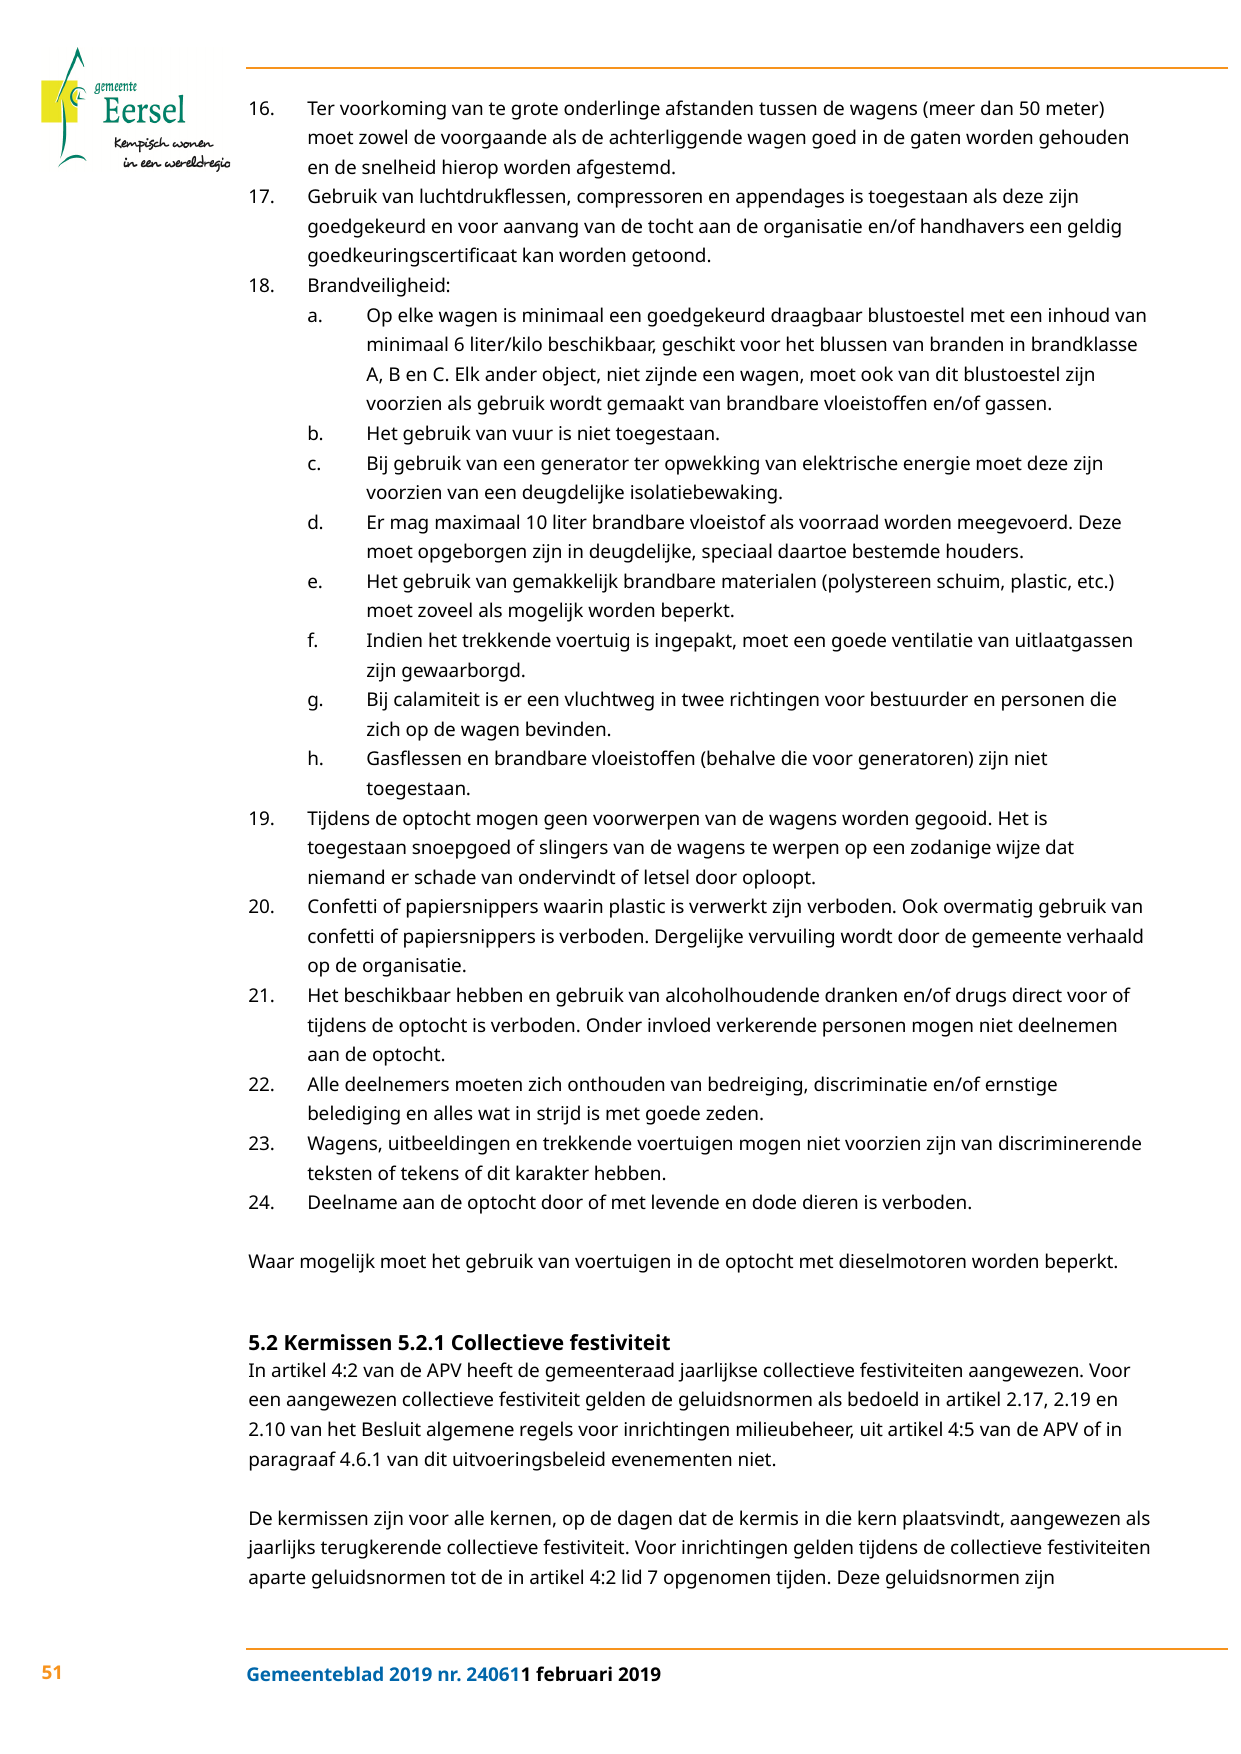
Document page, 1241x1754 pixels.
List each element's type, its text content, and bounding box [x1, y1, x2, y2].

list Ter voorkoming van te grote onderlinge afstanden tussen de wagens (meer dan 50 meter) moet zowel de voorgaande als de achterliggende wagen goed in de gaten worden gehouden en de snelheid hierop worden afgestemd. [248, 95, 1152, 180]
list Brandveiligheid: [248, 272, 1152, 298]
list Gasflessen en brandbare vloeistoffen (behalve die voor generatoren) zijn niet toegestaan. [307, 746, 1152, 801]
text In artikel 4:2 van de APV heeft de gemeenteraad jaarlijkse collectieve festiviteiten aangewezen. Voor een aangewezen collectieve festiviteit gelden de geluidsnormen als bedoeld in artikel 2.17, 2.19 en 2.10 van het Besluit algemene regels voor inrichtingen milieubeheer, uit artikel 4:5 van de APV of in paragraaf 4.6.1 van dit uitvoeringsbeleid evenementen niet. [248, 1357, 1152, 1471]
list Bij calamiteit is er een vluchtweg in twee richtingen voor bestuurder en personen die zich op de wagen bevinden. [307, 686, 1152, 742]
picture [41, 47, 231, 172]
list Alle deelnemers moeten zich onthouden van bedreiging, discriminatie en/of ernstige belediging en alles wat in strijd is met goede zeden. [248, 1071, 1152, 1126]
list Deelname aan de optocht door of met levende en dode dieren is verboden. [248, 1189, 1152, 1215]
list Wagens, uitbeeldingen en trekkende voertuigen mogen niet voorzien zijn van discriminerende teksten of tekens of dit karakter hebben. [248, 1130, 1152, 1186]
list Het gebruik van vuur is niet toegestaan. [307, 420, 1152, 446]
text Waar mogelijk moet het gebruik van voertuigen in de optocht met dieselmotoren worden beperkt. [248, 1248, 1152, 1274]
list Het beschikbaar hebben en gebruik van alcoholhoudende dranken en/of drugs direct voor of tijdens de optocht is verboden. Onder invloed verkerende personen mogen niet deelnemen aan de optocht. [248, 982, 1152, 1067]
list Op elke wagen is minimaal een goedgekeurd draagbaar blustoestel met een inhoud van minimaal 6 liter/kilo beschikbaar, geschikt voor het blussen van branden in brandklasse A, B en C. Elk ander object, niet zijnde een wagen, moet ook van dit blustoestel zijn voorzien als gebruik wordt gemaakt van brandbare vloeistoffen en/of gassen. [307, 302, 1152, 416]
text De kermissen zijn voor alle kernen, op de dagen dat de kermis in die kern plaatsvindt, aangewezen als jaarlijks terugkerende collectieve festiviteit. Voor inrichtingen gelden tijdens de collectieve festiviteiten aparte geluidsnormen tot de in artikel 4:2 lid 7 opgenomen tijden. Deze geluidsnormen zijn [248, 1505, 1152, 1590]
list Gebruik van luchtdrukflessen, compressoren en appendages is toegestaan als deze zijn goedgekeurd en voor aanvang van de tocht aan de organisatie en/of handhavers een geldig goedkeuringscertificaat kan worden getoond. [248, 183, 1152, 268]
list Het gebruik van gemakkelijk brandbare materialen (polystereen schuim, plastic, etc.) moet zoveel als mogelijk worden beperkt. [307, 568, 1152, 623]
list Bij gebruik van een generator ter opwekking van elektrische energie moet deze zijn voorzien van een deugdelijke isolatiebewaking. [307, 450, 1152, 505]
list Indien het trekkende voertuig is ingepakt, moet een goede ventilatie van uitlaatgassen zijn gewaarborgd. [307, 627, 1152, 683]
list Er mag maximaal 10 liter brandbare vloeistof als voorraad worden meegevoerd. Deze moet opgeborgen zijn in deugdelijke, speciaal daartoe bestemde houders. [307, 509, 1152, 564]
list Tijdens de optocht mogen geen voorwerpen van de wagens worden gegooid. Het is toegestaan snoepgoed of slingers van de wagens te werpen op een zodanige wijze dat niemand er schade van ondervindt of letsel door oploopt. [248, 805, 1152, 890]
list Confetti of papiersnippers waarin plastic is verwerkt zijn verboden. Ook overmatig gebruik van confetti of papiersnippers is verboden. Dergelijke vervuiling wordt door de gemeente verhaald op de organisatie. [248, 893, 1152, 978]
text 5.2 Kermissen 5.2.1 Collectieve festiviteit [248, 1328, 1152, 1357]
